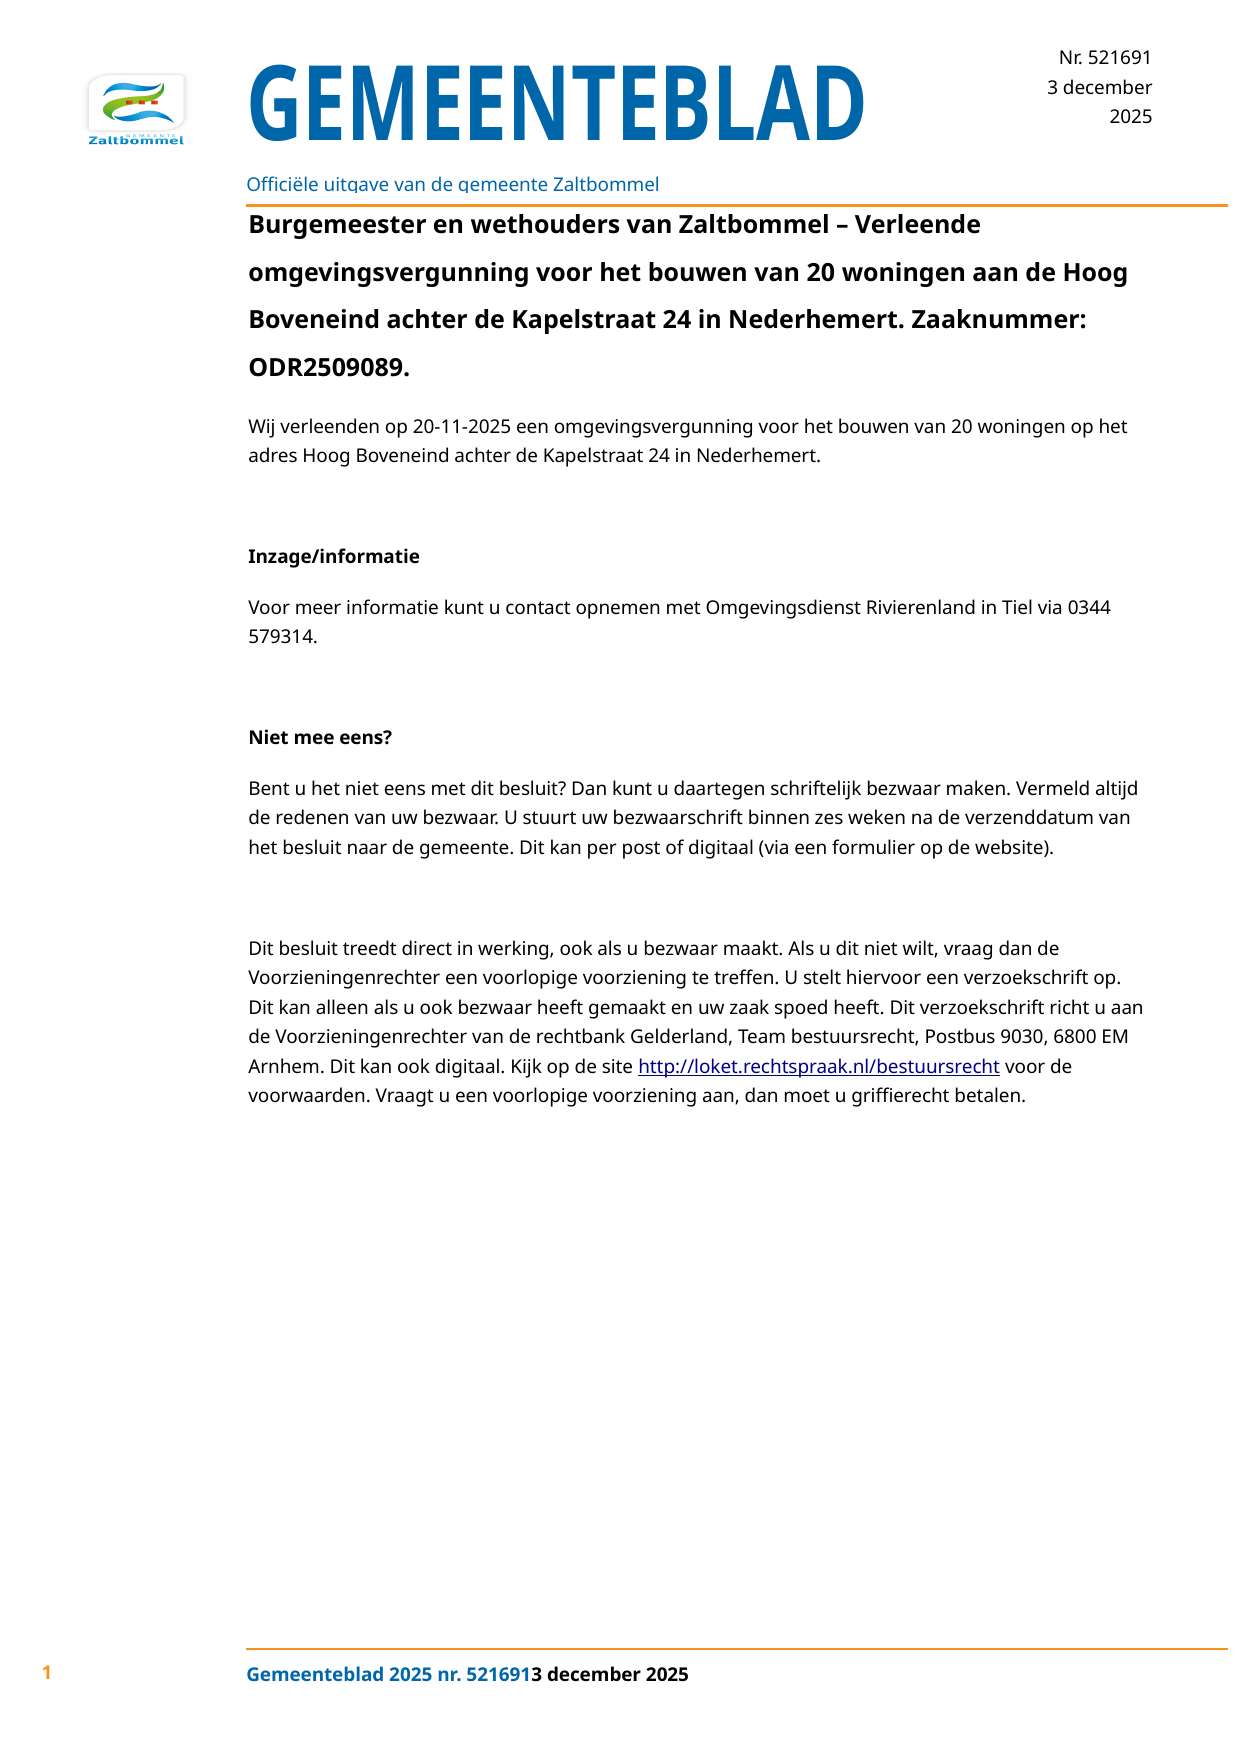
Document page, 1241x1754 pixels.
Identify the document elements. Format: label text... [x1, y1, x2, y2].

picture [41, 47, 231, 172]
text Voor meer informatie kunt u contact opnemen met Omgevingsdienst Rivierenland in Tiel via 0344 579314. [248, 594, 1152, 649]
text Wij verleenden op 20-11-2025 een omgevingsvergunning voor het bouwen van 20 woningen op het adres Hoog Boveneind achter de Kapelstraat 24 in Nederhemert. [248, 413, 1152, 468]
text Inzage/informatie [248, 543, 1152, 569]
text Dit besluit treedt direct in werking, ook als u bezwaar maakt. Als u dit niet wilt, vraag dan de Voorzieningenrechter een voorlopige voorziening te treffen. U stelt hiervoor een verzoekschrift op. Dit kan alleen als u ook bezwaar heeft gemaakt en uw zaak spoed heeft. Dit verzoekschrift richt u aan de Voorzieningenrechter van de rechtbank Gelderland, Team bestuursrecht, Postbus 9030, 6800 EM Arnhem. Dit kan ook digitaal. Kijk op de site http://loket.rechtspraak.nl/bestuursrecht voor de voorwaarden. Vraagt u een voorlopige voorziening aan, dan moet u griffierecht betalen. [248, 935, 1152, 1108]
text Burgemeester en wethouders van Zaltbommel – Verleende omgevingsvergunning voor het bouwen van 20 woningen aan de Hoog Boveneind achter de Kapelstraat 24 in Nederhemert. Zaaknummer: ODR2509089. [248, 207, 1152, 384]
text Bent u het niet eens met dit besluit? Dan kunt u daartegen schriftelijk bezwaar maken. Vermeld altijd de redenen van uw bezwaar. U stuurt uw bezwaarschrift binnen zes weken na de verzenddatum van het besluit naar de gemeente. Dit kan per post of digitaal (via een formulier op de website). [248, 775, 1152, 860]
text Niet mee eens? [248, 724, 1152, 750]
